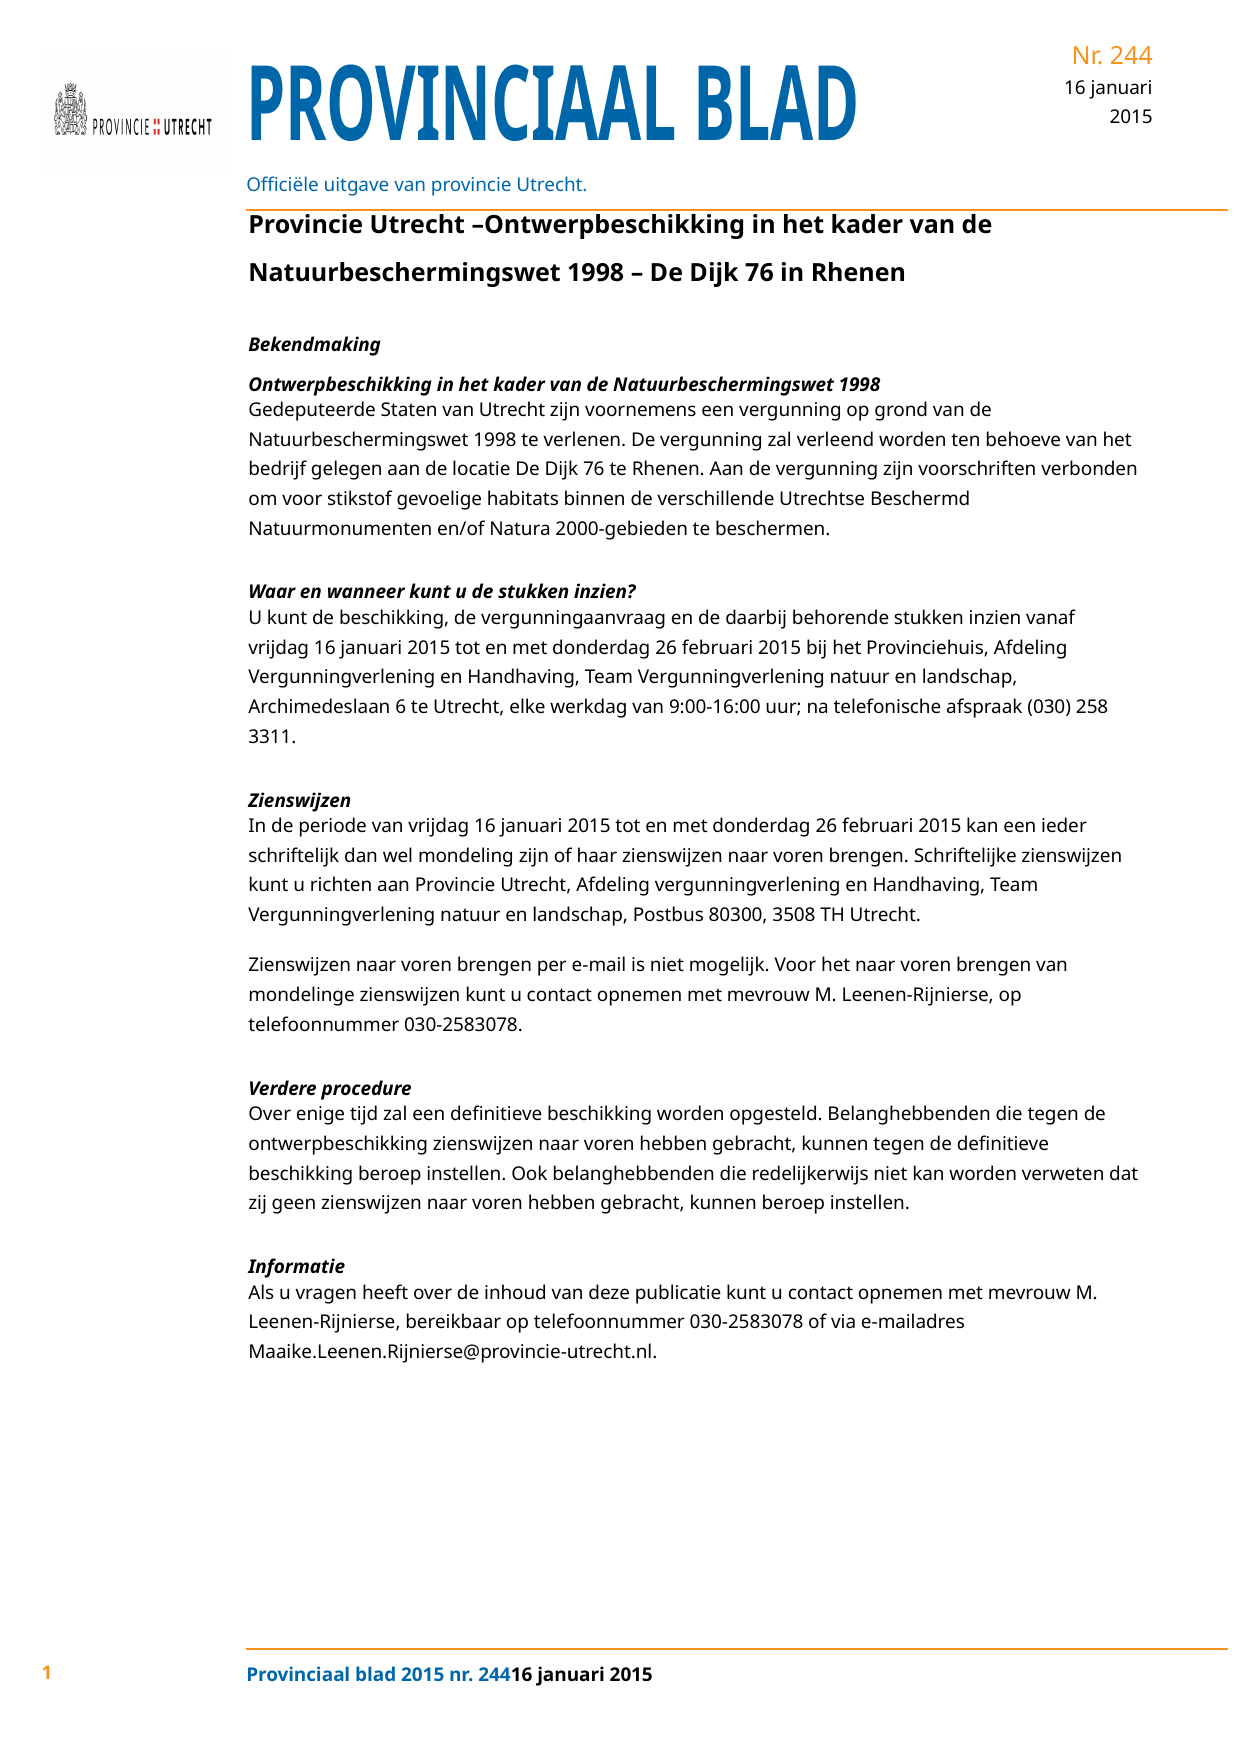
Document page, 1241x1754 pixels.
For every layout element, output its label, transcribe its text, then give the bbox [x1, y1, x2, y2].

text Als u vragen heeft over de inhoud van deze publicatie kunt u contact opnemen met mevrouw M. Leenen-Rijnierse, bereikbaar op telefoonnummer 030-2583078 of via e-mailadres Maaike.Leenen.Rijnierse@provincie-utrecht.nl. [248, 1279, 1152, 1364]
text Informatie [248, 1253, 1152, 1279]
text Zienswijzen naar voren brengen per e-mail is niet mogelijk. Voor het naar voren brengen van mondelinge zienswijzen kunt u contact opnemen met mevrouw M. Leenen-Rijnierse, op telefoonnummer 030-2583078. [248, 952, 1152, 1037]
picture [41, 47, 231, 172]
text Provincie Utrecht –Ontwerpbeschikking in het kader van de Natuurbeschermingswet 1998 – De Dijk 76 in Rhenen [248, 211, 1152, 288]
text Gedeputeerde Staten van Utrecht zijn voornemens een vergunning op grond van de Natuurbeschermingswet 1998 te verlenen. De vergunning zal verleend worden ten behoeve van het bedrijf gelegen aan de locatie De Dijk 76 te Rhenen. Aan de vergunning zijn voorschriften verbonden om voor stikstof gevoelige habitats binnen de verschillende Utrechtse Beschermd Natuurmonumenten en/of Natura 2000-gebieden te beschermen. [248, 396, 1152, 541]
text Ontwerpbeschikking in het kader van de Natuurbeschermingswet 1998 [248, 371, 1152, 396]
text Zienswijzen [248, 787, 1152, 812]
text Bekendmaking [248, 331, 1152, 357]
text Verdere procedure [248, 1075, 1152, 1101]
text U kunt de beschikking, de vergunningaanvraag en de daarbij behorende stukken inzien vanaf vrijdag 16 januari 2015 tot en met donderdag 26 februari 2015 bij het Provinciehuis, Afdeling Vergunningverlening en Handhaving, Team Vergunningverlening natuur en landschap, Archimedeslaan 6 te Utrecht, elke werkdag van 9:00-16:00 uur; na telefonische afspraak (030) 258 3311. [248, 604, 1152, 748]
text Waar en wanneer kunt u de stukken inzien? [248, 579, 1152, 604]
text In de periode van vrijdag 16 januari 2015 tot en met donderdag 26 februari 2015 kan een ieder schriftelijk dan wel mondeling zijn of haar zienswijzen naar voren brengen. Schriftelijke zienswijzen kunt u richten aan Provincie Utrecht, Afdeling vergunningverlening en Handhaving, Team Vergunningverlening natuur en landschap, Postbus 80300, 3508 TH Utrecht. [248, 812, 1152, 927]
text Over enige tijd zal een definitieve beschikking worden opgesteld. Belanghebbenden die tegen de ontwerpbeschikking zienswijzen naar voren hebben gebracht, kunnen tegen de definitieve beschikking beroep instellen. Ook belanghebbenden die redelijkerwijs niet kan worden verweten dat zij geen zienswijzen naar voren hebben gebracht, kunnen beroep instellen. [248, 1101, 1152, 1215]
